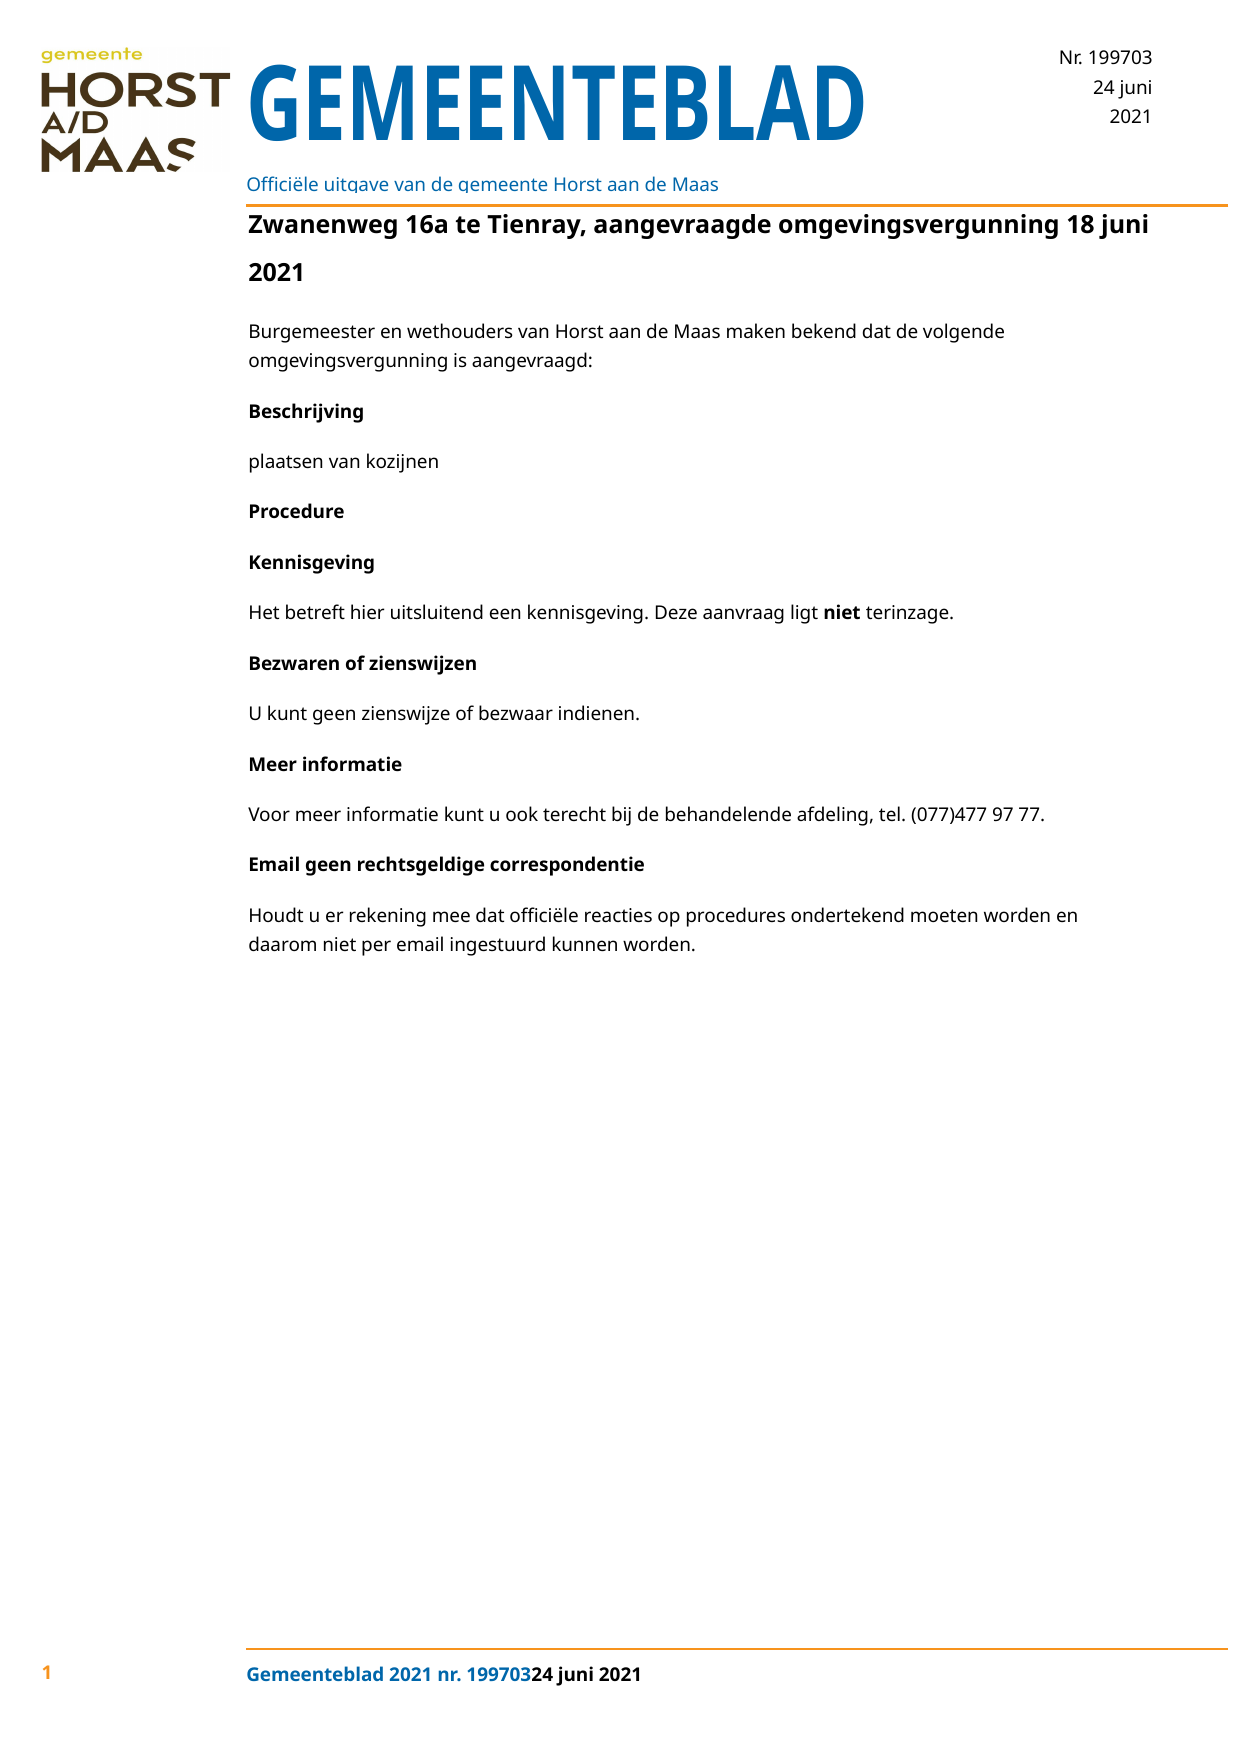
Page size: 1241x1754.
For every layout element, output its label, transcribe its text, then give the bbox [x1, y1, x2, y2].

text Procedure [248, 499, 1152, 524]
text plaatsen van kozijnen [248, 448, 1152, 474]
text Burgemeester en wethouders van Horst aan de Maas maken bekend dat de volgende omgevingsvergunning is aangevraagd: [248, 318, 1152, 373]
text Houdt u er rekening mee dat officiële reacties op procedures ondertekend moeten worden en daarom niet per email ingestuurd kunnen worden. [248, 902, 1152, 957]
picture [41, 47, 231, 172]
text Voor meer informatie kunt u ook terecht bij de behandelende afdeling, tel. (077)477 97 77. [248, 801, 1152, 827]
text Zwanenweg 16a te Tienray, aangevraagde omgevingsvergunning 18 juni 2021 [248, 207, 1152, 288]
text Meer informatie [248, 751, 1152, 777]
text Email geen rechtsgeldige correspondentie [248, 852, 1152, 877]
text Het betreft hier uitsluitend een kennisgeving. Deze aanvraag ligt niet terinzage. [248, 599, 1152, 625]
text Beschrijving [248, 398, 1152, 424]
text Bezwaren of zienswijzen [248, 650, 1152, 676]
text U kunt geen zienswijze of bezwaar indienen. [248, 700, 1152, 726]
text Kennisgeving [248, 549, 1152, 575]
